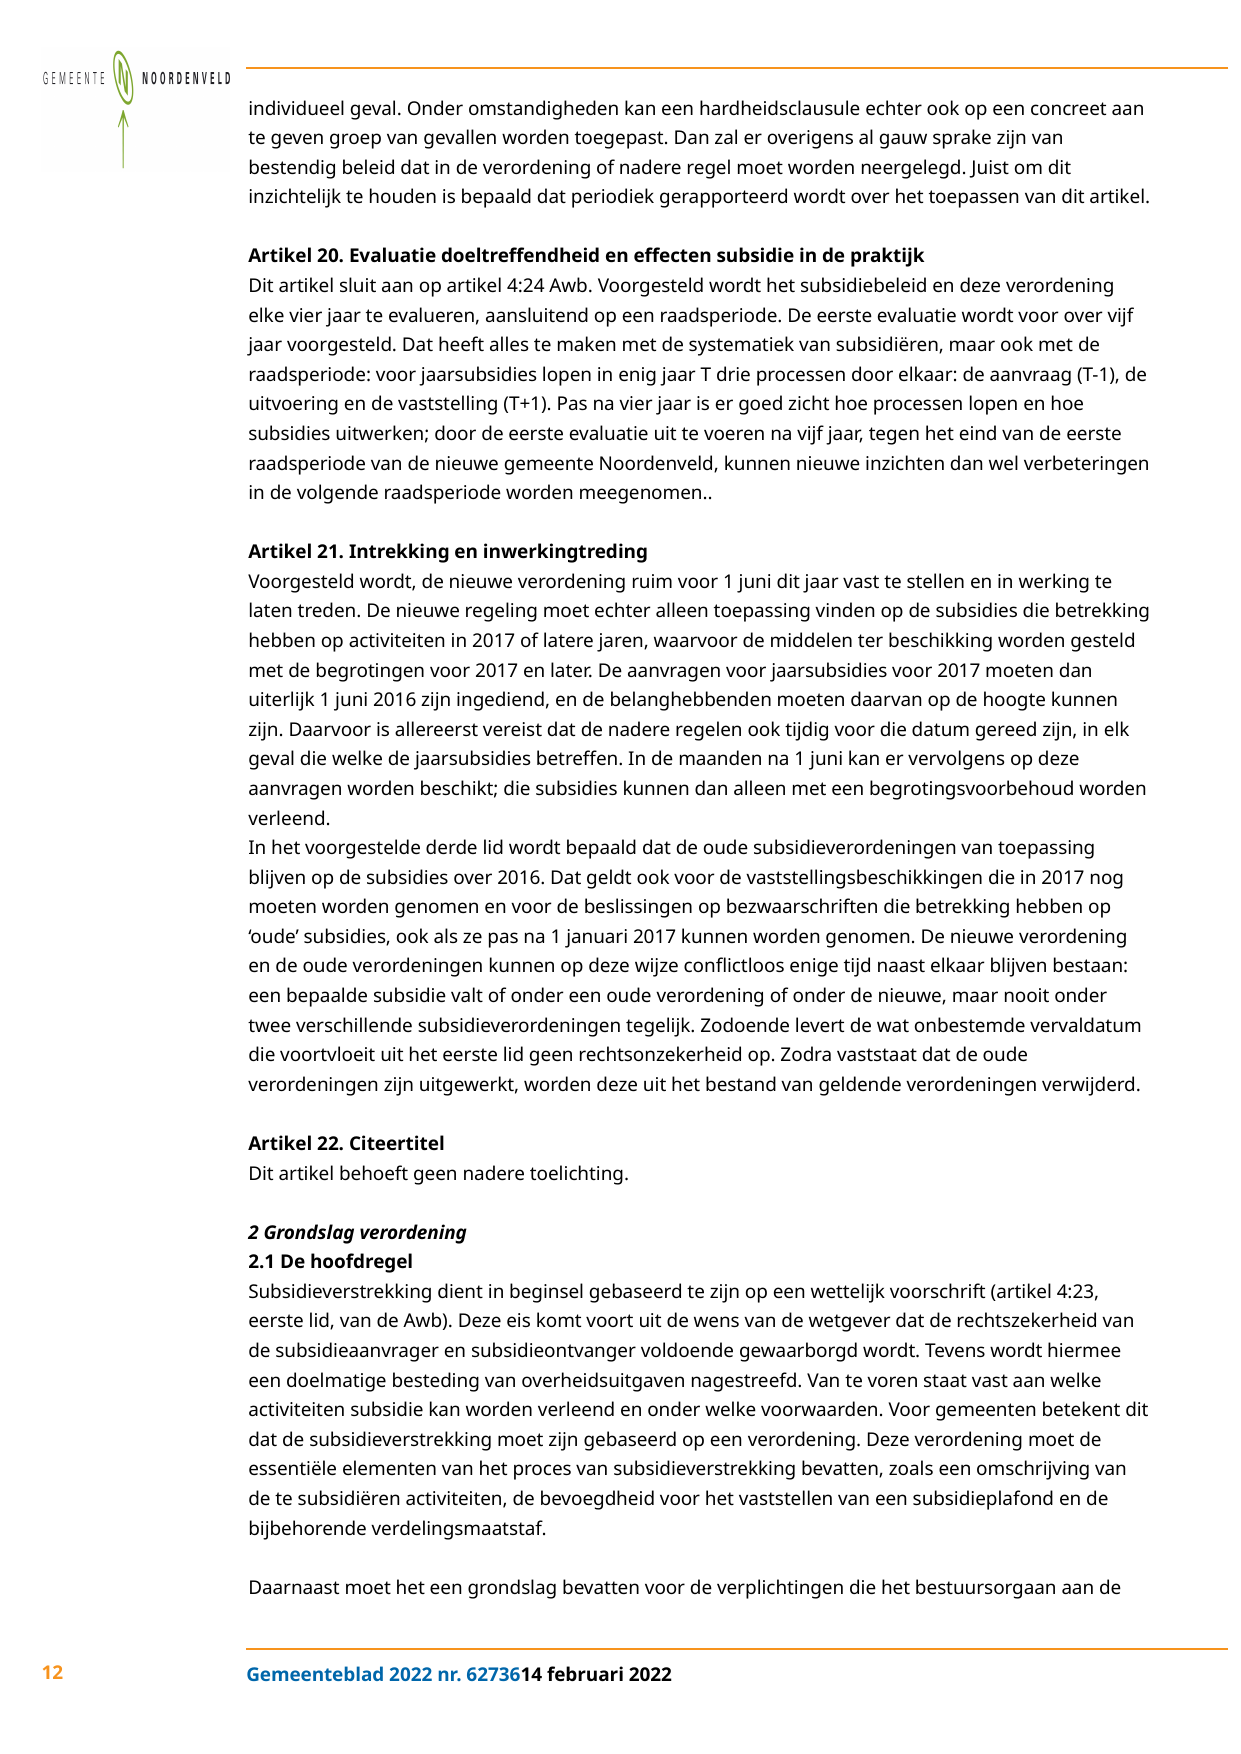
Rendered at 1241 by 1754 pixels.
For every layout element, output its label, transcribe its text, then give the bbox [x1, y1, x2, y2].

text Voorgesteld wordt, de nieuwe verordening ruim voor 1 juni dit jaar vast te stellen en in werking te laten treden. De nieuwe regeling moet echter alleen toepassing vinden op de subsidies die betrekking hebben op activiteiten in 2017 of latere jaren, waarvoor de middelen ter beschikking worden gesteld met de begrotingen voor 2017 en later. De aanvragen voor jaarsubsidies voor 2017 moeten dan uiterlijk 1 juni 2016 zijn ingediend, en de belanghebbenden moeten daarvan op de hoogte kunnen zijn. Daarvoor is allereerst vereist dat de nadere regelen ook tijdig voor die datum gereed zijn, in elk geval die welke de jaarsubsidies betreffen. In de maanden na 1 juni kan er vervolgens op deze aanvragen worden beschikt; die subsidies kunnen dan alleen met een begrotingsvoorbehoud worden verleend. [248, 568, 1152, 831]
text In het voorgestelde derde lid wordt bepaald dat de oude subsidieverordeningen van toepassing blijven op de subsidies over 2016. Dat geldt ook voor de vaststellingsbeschikkingen die in 2017 nog moeten worden genomen en voor de beslissingen op bezwaarschriften die betrekking hebben op ‘oude’ subsidies, ook als ze pas na 1 januari 2017 kunnen worden genomen. De nieuwe verordening en de oude verordeningen kunnen op deze wijze conflictloos enige tijd naast elkaar blijven bestaan: een bepaalde subsidie valt of onder een oude verordening of onder de nieuwe, maar nooit onder twee verschillende subsidieverordeningen tegelijk. Zodoende levert de wat onbestemde vervaldatum die voortvloeit uit het eerste lid geen rechtsonzekerheid op. Zodra vaststaat dat de oude verordeningen zijn uitgewerkt, worden deze uit het bestand van geldende verordeningen verwijderd. [248, 834, 1152, 1097]
picture [41, 47, 231, 172]
text 2.1 De hoofdregel [248, 1248, 1152, 1274]
text Artikel 20. Evaluatie doeltreffendheid en effecten subsidie in de praktijk [248, 243, 1152, 268]
text Daarnaast moet het een grondslag bevatten voor de verplichtingen die het bestuursorgaan aan de [248, 1574, 1152, 1600]
text Subsidieverstrekking dient in beginsel gebaseerd te zijn op een wettelijk voorschrift (artikel 4:23, eerste lid, van de Awb). Deze eis komt voort uit de wens van de wetgever dat de rechtszekerheid van de subsidieaanvrager en subsidieontvanger voldoende gewaarborgd wordt. Tevens wordt hiermee een doelmatige besteding van overheidsuitgaven nagestreefd. Van te voren staat vast aan welke activiteiten subsidie kan worden verleend en onder welke voorwaarden. Voor gemeenten betekent dit dat de subsidieverstrekking moet zijn gebaseerd op een verordening. Deze verordening moet de essentiële elementen van het proces van subsidieverstrekking bevatten, zoals een omschrijving van de te subsidiëren activiteiten, de bevoegdheid voor het vaststellen van een subsidieplafond en de bijbehorende verdelingsmaatstaf. [248, 1278, 1152, 1541]
text 2 Grondslag verordening [248, 1219, 1152, 1245]
text Dit artikel behoeft geen nadere toelichting. [248, 1160, 1152, 1186]
text Artikel 22. Citeertitel [248, 1130, 1152, 1156]
text Artikel 21. Intrekking en inwerkingtreding [248, 538, 1152, 564]
text individueel geval. Onder omstandigheden kan een hardheidsclausule echter ook op een concreet aan te geven groep van gevallen worden toegepast. Dan zal er overigens al gauw sprake zijn van bestendig beleid dat in de verordening of nadere regel moet worden neergelegd. Juist om dit inzichtelijk te houden is bepaald dat periodiek gerapporteerd wordt over het toepassen van dit artikel. [248, 95, 1152, 209]
text Dit artikel sluit aan op artikel 4:24 Awb. Voorgesteld wordt het subsidiebeleid en deze verordening elke vier jaar te evalueren, aansluitend op een raadsperiode. De eerste evaluatie wordt voor over vijf jaar voorgesteld. Dat heeft alles te maken met de systematiek van subsidiëren, maar ook met de raadsperiode: voor jaarsubsidies lopen in enig jaar T drie processen door elkaar: de aanvraag (T-1), de uitvoering en de vaststelling (T+1). Pas na vier jaar is er goed zicht hoe processen lopen en hoe subsidies uitwerken; door de eerste evaluatie uit te voeren na vijf jaar, tegen het eind van de eerste raadsperiode van de nieuwe gemeente Noordenveld, kunnen nieuwe inzichten dan wel verbeteringen in de volgende raadsperiode worden meegenomen.. [248, 272, 1152, 505]
